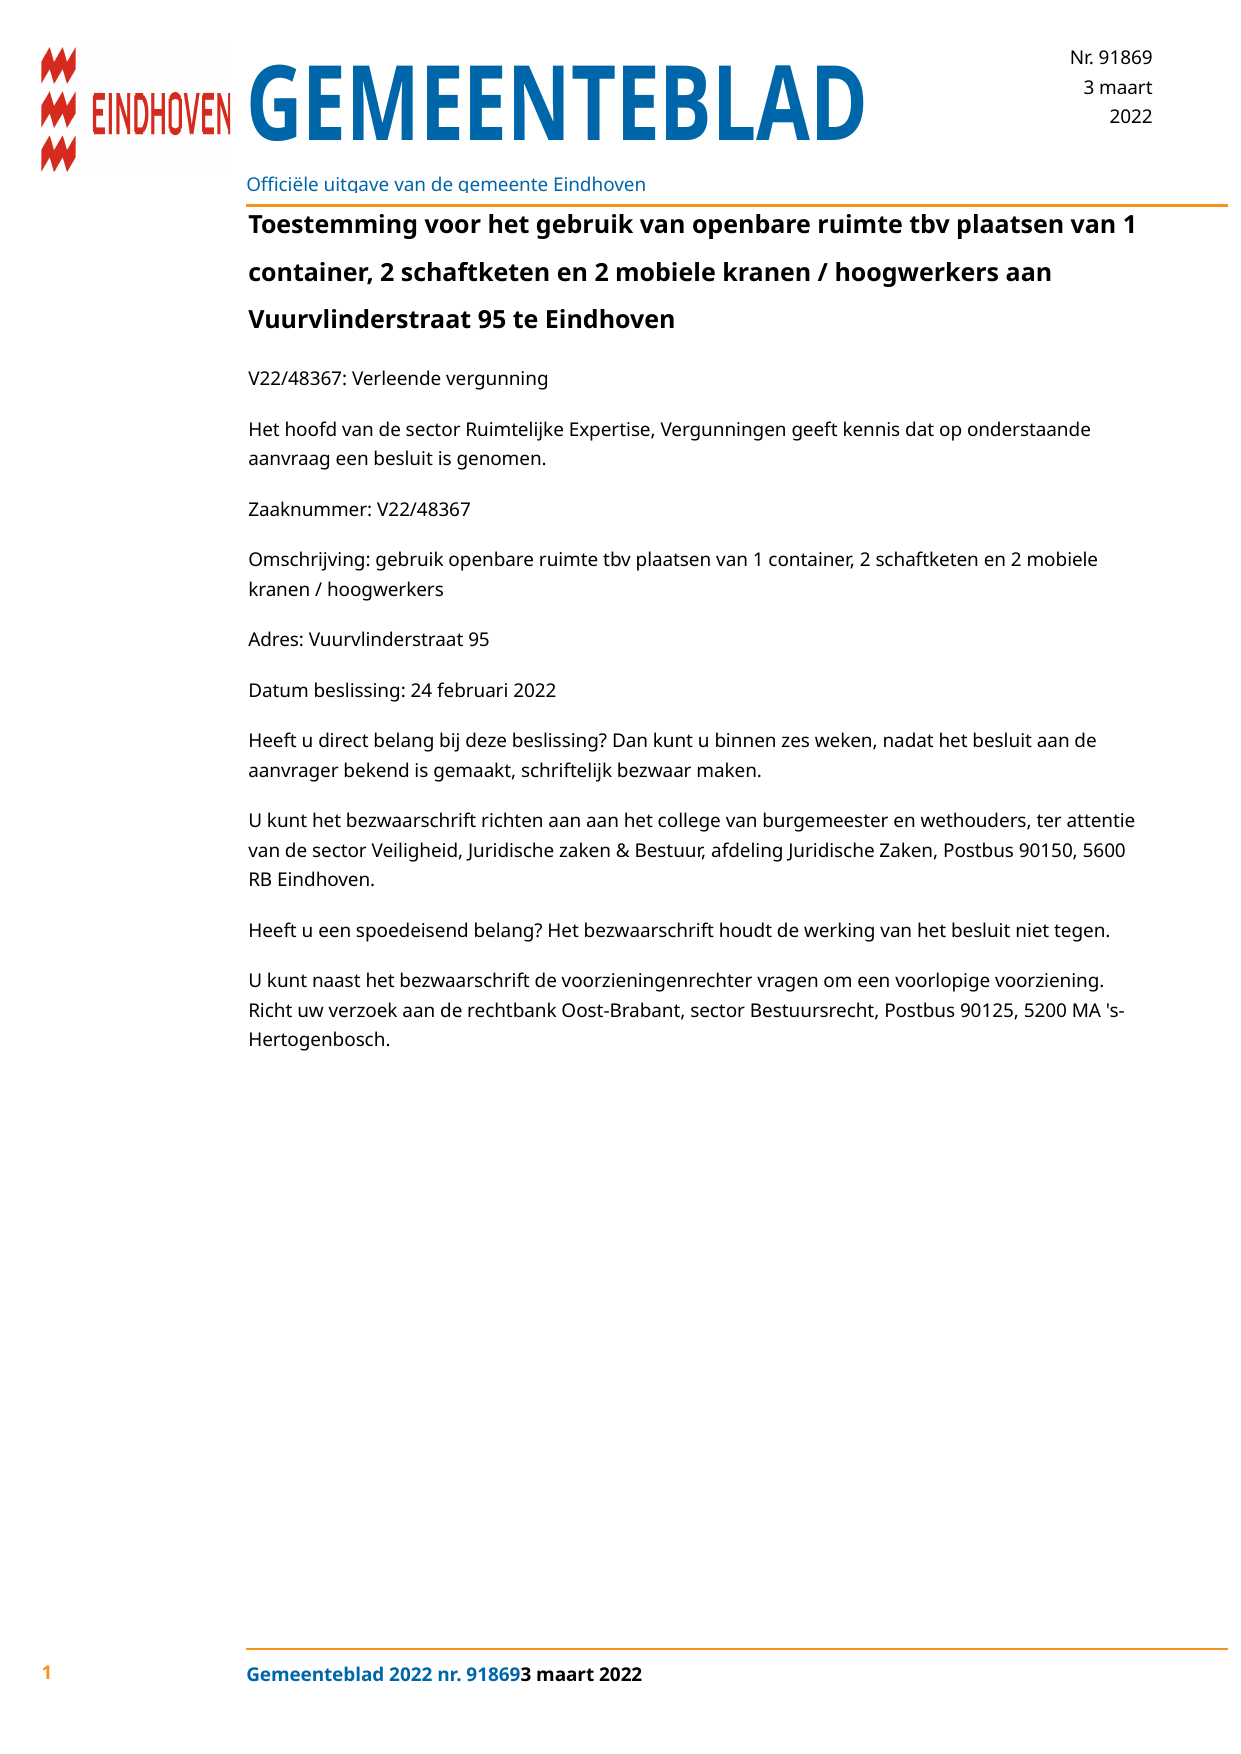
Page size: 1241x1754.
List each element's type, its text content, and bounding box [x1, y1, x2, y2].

text Heeft u direct belang bij deze beslissing? Dan kunt u binnen zes weken, nadat het besluit aan de aanvrager bekend is gemaakt, schriftelijk bezwaar maken. [248, 727, 1152, 782]
text Zaaknummer: V22/48367 [248, 496, 1152, 522]
text Het hoofd van de sector Ruimtelijke Expertise, Vergunningen geeft kennis dat op onderstaande aanvraag een besluit is genomen. [248, 416, 1152, 471]
text U kunt naast het bezwaarschrift de voorzieningenrechter vragen om een voorlopige voorziening. Richt uw verzoek aan de rechtbank Oost-Brabant, sector Bestuursrecht, Postbus 90125, 5200 MA 's-Hertogenbosch. [248, 967, 1152, 1052]
text V22/48367: Verleende vergunning [248, 366, 1152, 391]
text U kunt het bezwaarschrift richten aan aan het college van burgemeester en wethouders, ter attentie van de sector Veiligheid, Juridische zaken & Bestuur, afdeling Juridische Zaken, Postbus 90150, 5600 RB Eindhoven. [248, 807, 1152, 892]
text Toestemming voor het gebruik van openbare ruimte tbv plaatsen van 1 container, 2 schaftketen en 2 mobiele kranen / hoogwerkers aan Vuurvlinderstraat 95 te Eindhoven [248, 207, 1152, 336]
picture [41, 47, 231, 172]
text Datum beslissing: 24 februari 2022 [248, 677, 1152, 702]
text Adres: Vuurvlinderstraat 95 [248, 626, 1152, 652]
text Omschrijving: gebruik openbare ruimte tbv plaatsen van 1 container, 2 schaftketen en 2 mobiele kranen / hoogwerkers [248, 546, 1152, 602]
text Heeft u een spoedeisend belang? Het bezwaarschrift houdt de werking van het besluit niet tegen. [248, 917, 1152, 942]
